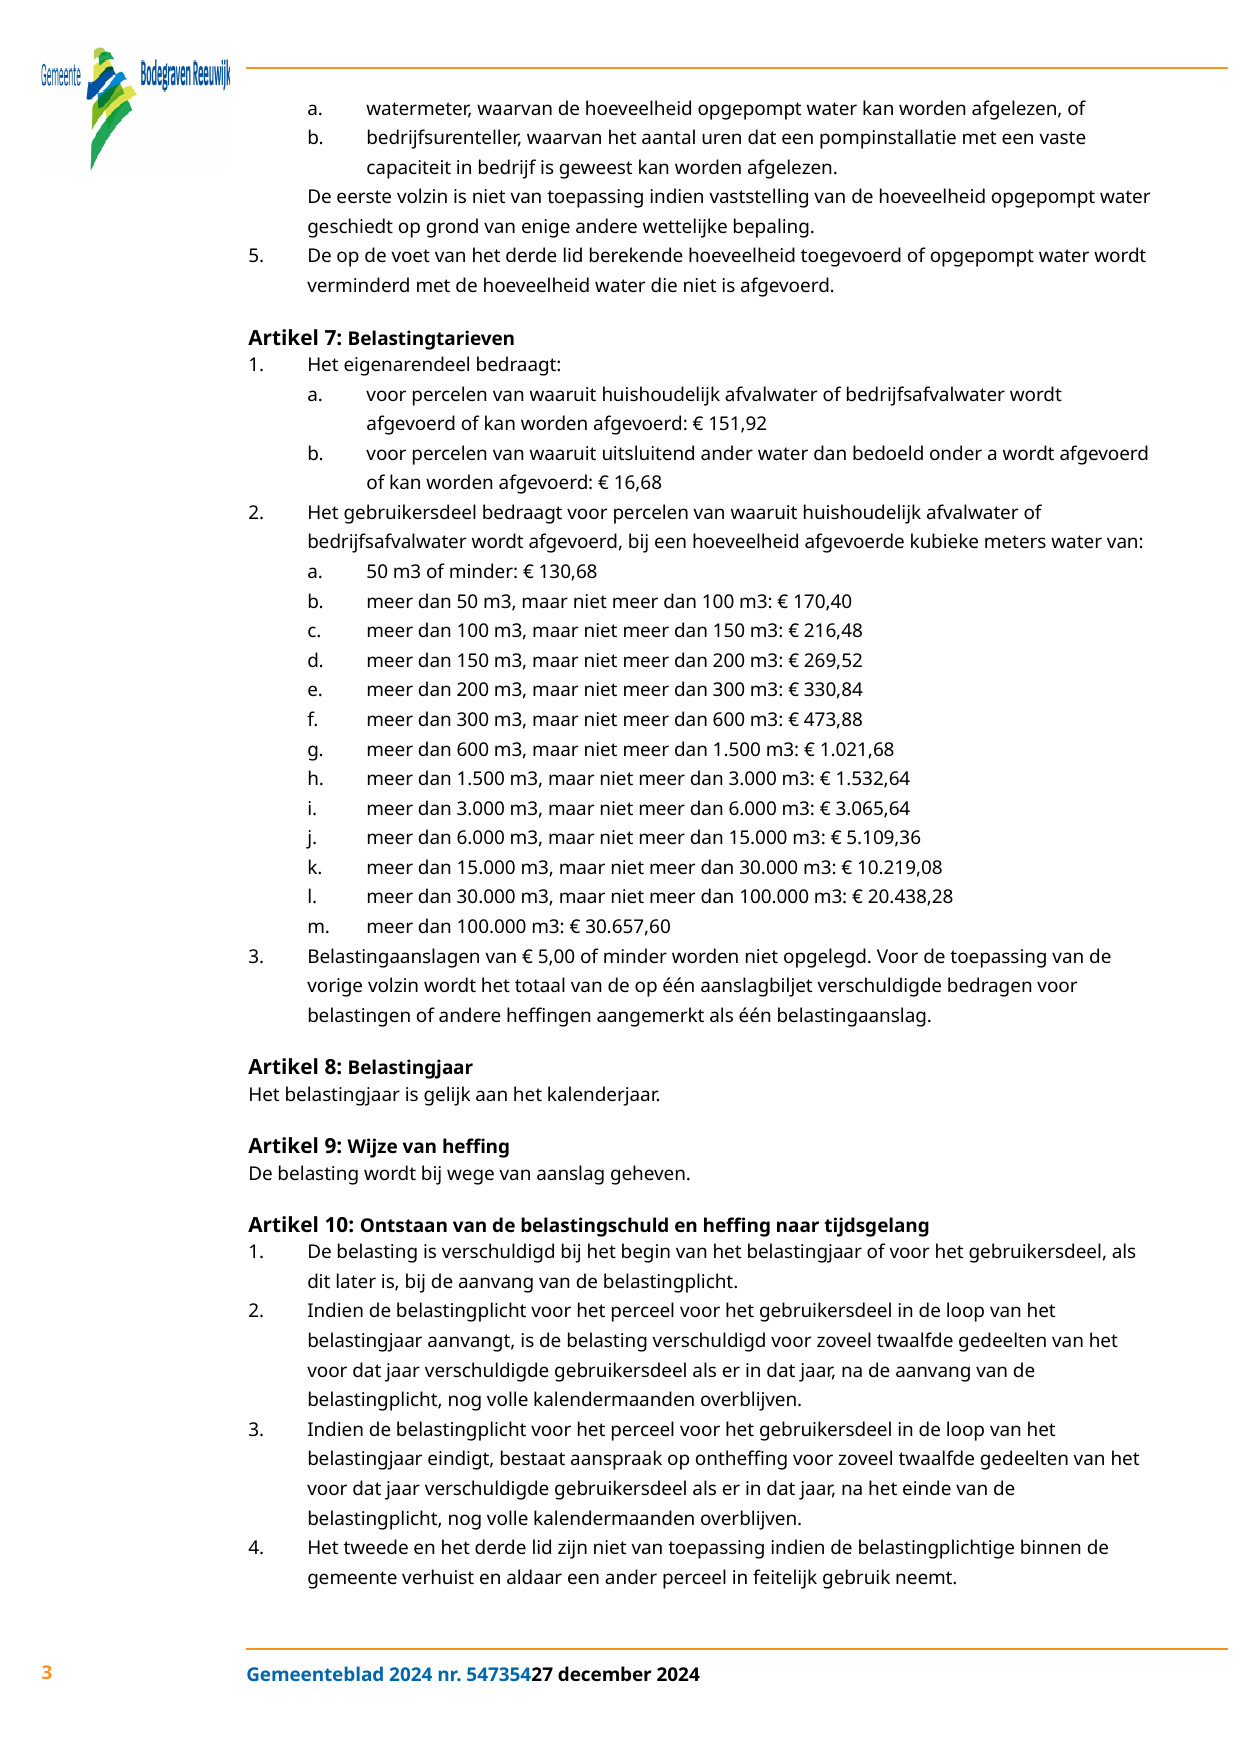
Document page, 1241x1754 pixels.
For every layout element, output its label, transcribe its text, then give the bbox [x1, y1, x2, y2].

list voor percelen van waaruit uitsluitend ander water dan bedoeld onder a wordt afgevoerd of kan worden afgevoerd: € 16,68 [307, 440, 1152, 495]
list meer dan 6.000 m3, maar niet meer dan 15.000 m3: € 5.109,36 [307, 824, 1152, 850]
list Indien de belastingplicht voor het perceel voor het gebruikersdeel in de loop van het belastingjaar aanvangt, is de belasting verschuldigd voor zoveel twaalfde gedeelten van het voor dat jaar verschuldigde gebruikersdeel als er in dat jaar, na de aanvang van de belastingplicht, nog volle kalendermaanden overblijven. [248, 1298, 1152, 1412]
list bedrijfsurenteller, waarvan het aantal uren dat een pompinstallatie met een vaste capaciteit in bedrijf is geweest kan worden afgelezen. [307, 124, 1152, 180]
list meer dan 600 m3, maar niet meer dan 1.500 m3: € 1.021,68 [307, 736, 1152, 761]
list De eerste volzin is niet van toepassing indien vaststelling van de hoeveelheid opgepompt water geschiedt op grond van enige andere wettelijke bepaling. [248, 183, 1152, 239]
list voor percelen van waaruit huishoudelijk afvalwater of bedrijfsafvalwater wordt afgevoerd of kan worden afgevoerd: € 151,92 [307, 381, 1152, 436]
list Belastingaanslagen van € 5,00 of minder worden niet opgelegd. Voor de toepassing van de vorige volzin wordt het totaal van de op één aanslagbiljet verschuldigde bedragen voor belastingen of andere heffingen aangemerkt als één belastingaanslag. [248, 943, 1152, 1028]
list meer dan 200 m3, maar niet meer dan 300 m3: € 330,84 [307, 677, 1152, 702]
text Artikel 7: Belastingtarieven [248, 323, 1152, 351]
list meer dan 300 m3, maar niet meer dan 600 m3: € 473,88 [307, 706, 1152, 732]
text De belasting wordt bij wege van aanslag geheven. [248, 1160, 1152, 1185]
list Het gebruikersdeel bedraagt voor percelen van waaruit huishoudelijk afvalwater of bedrijfsafvalwater wordt afgevoerd, bij een hoeveelheid afgevoerde kubieke meters water van: [248, 499, 1152, 554]
list Indien de belastingplicht voor het perceel voor het gebruikersdeel in de loop van het belastingjaar eindigt, bestaat aanspraak op ontheffing voor zoveel twaalfde gedeelten van het voor dat jaar verschuldigde gebruikersdeel als er in dat jaar, na het einde van de belastingplicht, nog volle kalendermaanden overblijven. [248, 1416, 1152, 1531]
text Artikel 10: Ontstaan van de belastingschuld en heffing naar tijdsgelang [248, 1210, 1152, 1238]
list meer dan 150 m3, maar niet meer dan 200 m3: € 269,52 [307, 647, 1152, 673]
list Het tweede en het derde lid zijn niet van toepassing indien de belastingplichtige binnen de gemeente verhuist en aldaar een ander perceel in feitelijk gebruik neemt. [248, 1534, 1152, 1590]
list De op de voet van het derde lid berekende hoeveelheid toegevoerd of opgepompt water wordt verminderd met de hoeveelheid water die niet is afgevoerd. [248, 243, 1152, 298]
picture [41, 47, 231, 172]
text Het belastingjaar is gelijk aan het kalenderjaar. [248, 1081, 1152, 1107]
text Artikel 9: Wijze van heffing [248, 1131, 1152, 1160]
list meer dan 100.000 m3: € 30.657,60 [307, 913, 1152, 939]
list meer dan 15.000 m3, maar niet meer dan 30.000 m3: € 10.219,08 [307, 854, 1152, 880]
list meer dan 1.500 m3, maar niet meer dan 3.000 m3: € 1.532,64 [307, 765, 1152, 791]
text Artikel 8: Belastingjaar [248, 1052, 1152, 1081]
list meer dan 3.000 m3, maar niet meer dan 6.000 m3: € 3.065,64 [307, 795, 1152, 821]
list meer dan 50 m3, maar niet meer dan 100 m3: € 170,40 [307, 588, 1152, 613]
list meer dan 30.000 m3, maar niet meer dan 100.000 m3: € 20.438,28 [307, 884, 1152, 909]
list meer dan 100 m3, maar niet meer dan 150 m3: € 216,48 [307, 617, 1152, 643]
list 50 m3 of minder: € 130,68 [307, 558, 1152, 584]
list Het eigenarendeel bedraagt: [248, 351, 1152, 377]
list De belasting is verschuldigd bij het begin van het belastingjaar of voor het gebruikersdeel, als dit later is, bij de aanvang van de belastingplicht. [248, 1238, 1152, 1294]
list watermeter, waarvan de hoeveelheid opgepompt water kan worden afgelezen, of [307, 95, 1152, 121]
